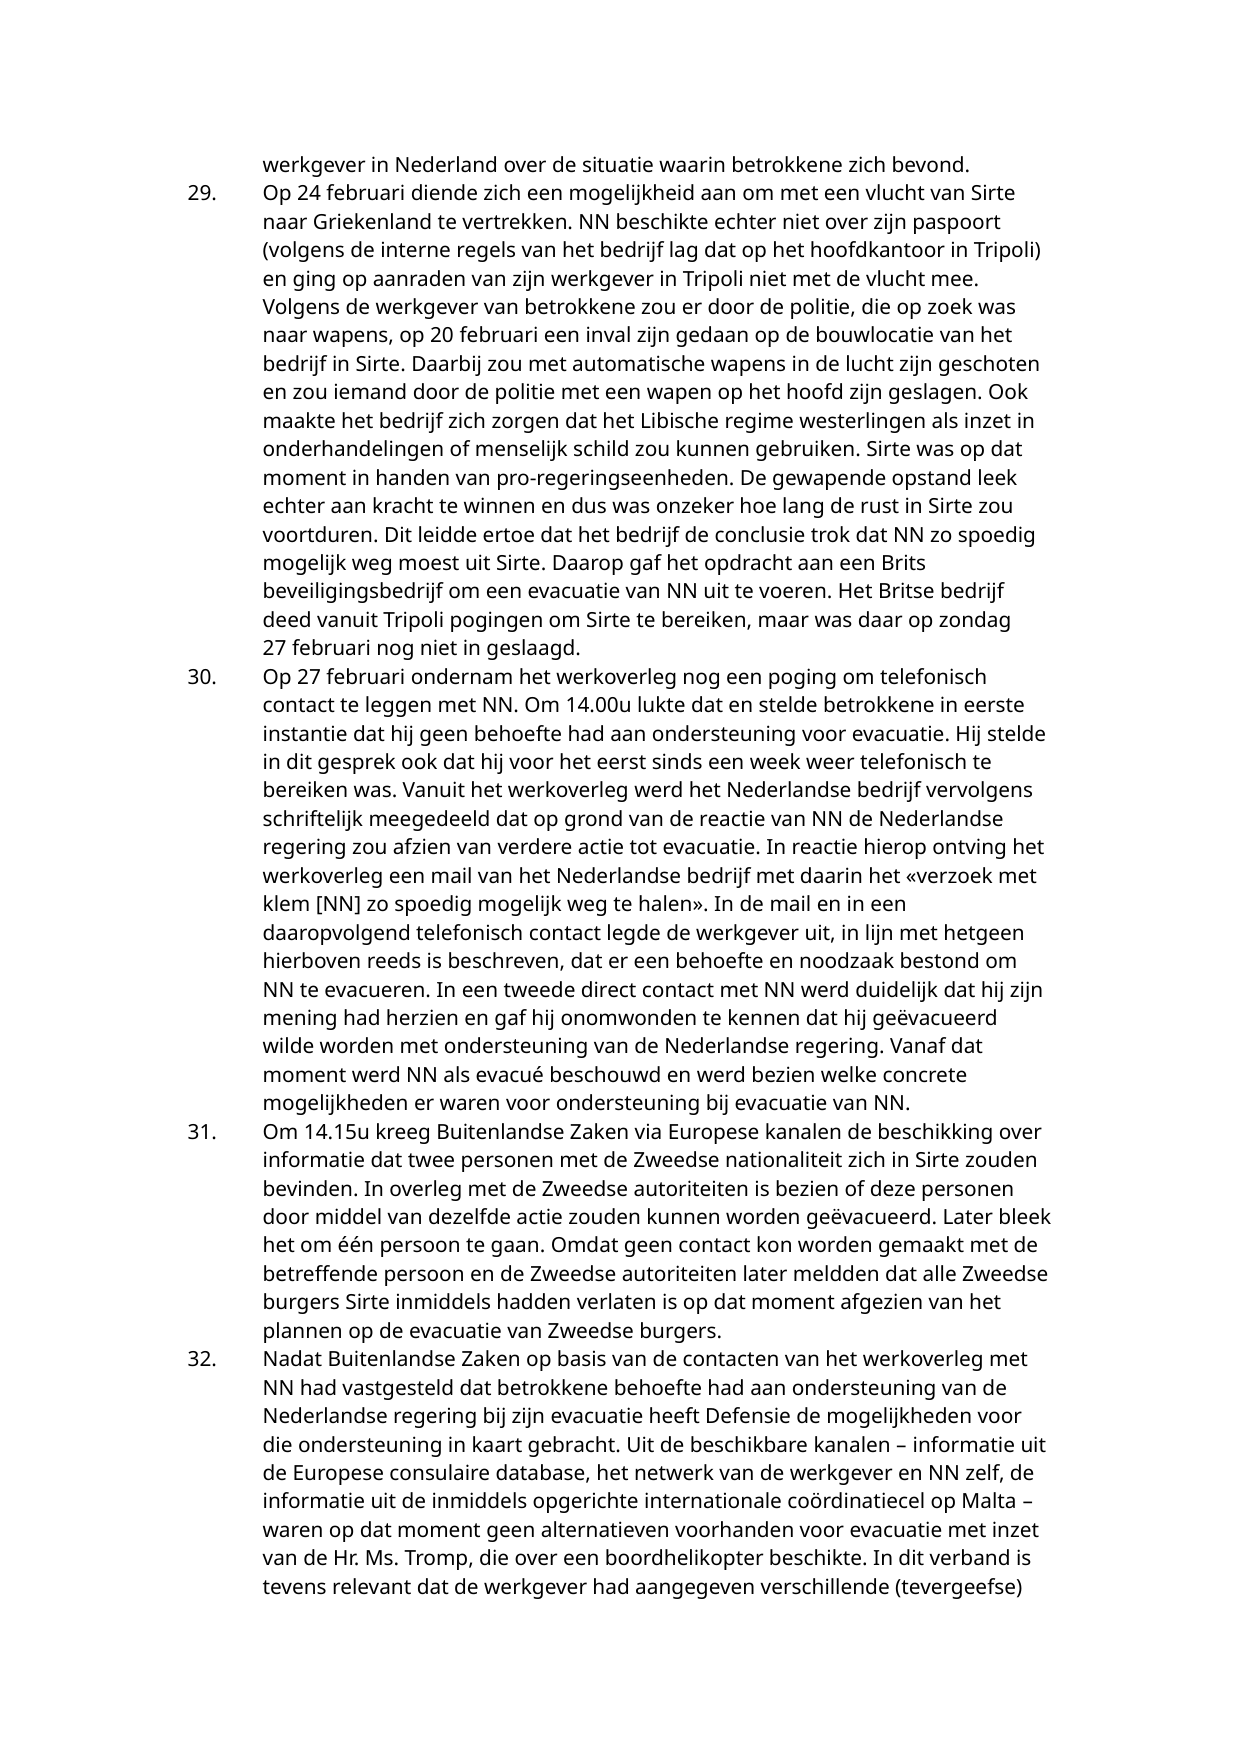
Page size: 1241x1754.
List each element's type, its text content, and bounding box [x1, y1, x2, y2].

list werkgever in Nederland over de situatie waarin betrokkene zich bevond. [187, 150, 1053, 178]
list Op 24 februari diende zich een mogelijkheid aan om met een vlucht van Sirte naar Griekenland te vertrekken. NN beschikte echter niet over zijn paspoort (volgens de interne regels van het bedrijf lag dat op het hoofdkantoor in Tripoli) en ging op aanraden van zijn werkgever in Tripoli niet met de vlucht mee. Volgens de werkgever van betrokkene zou er door de politie, die op zoek was naar wapens, op 20 februari een inval zijn gedaan op de bouwlocatie van het bedrijf in Sirte. Daarbij zou met automatische wapens in de lucht zijn geschoten en zou iemand door de politie met een wapen op het hoofd zijn geslagen. Ook maakte het bedrijf zich zorgen dat het Libische regime westerlingen als inzet in onderhandelingen of menselijk schild zou kunnen gebruiken. Sirte was op dat moment in handen van pro-regeringseenheden. De gewapende opstand leek echter aan kracht te winnen en dus was onzeker hoe lang de rust in Sirte zou voortduren. Dit leidde ertoe dat het bedrijf de conclusie trok dat NN zo spoedig mogelijk weg moest uit Sirte. Daarop gaf het opdracht aan een Brits beveiligingsbedrijf om een evacuatie van NN uit te voeren. Het Britse bedrijf deed vanuit Tripoli pogingen om Sirte te bereiken, maar was daar op zondag 27 februari nog niet in geslaagd. [187, 178, 1053, 662]
list Op 27 februari ondernam het werkoverleg nog een poging om telefonisch contact te leggen met NN. Om 14.00u lukte dat en stelde betrokkene in eerste instantie dat hij geen behoefte had aan ondersteuning voor evacuatie. Hij stelde in dit gesprek ook dat hij voor het eerst sinds een week weer telefonisch te bereiken was. Vanuit het werkoverleg werd het Nederlandse bedrijf vervolgens schriftelijk meegedeeld dat op grond van de reactie van NN de Nederlandse regering zou afzien van verdere actie tot evacuatie. In reactie hierop ontving het werkoverleg een mail van het Nederlandse bedrijf met daarin het «verzoek met klem [NN] zo spoedig mogelijk weg te halen». In de mail en in een daaropvolgend telefonisch contact legde de werkgever uit, in lijn met hetgeen hierboven reeds is beschreven, dat er een behoefte en noodzaak bestond om NN te evacueren. In een tweede direct contact met NN werd duidelijk dat hij zijn mening had herzien en gaf hij onomwonden te kennen dat hij geëvacueerd wilde worden met ondersteuning van de Nederlandse regering. Vanaf dat moment werd NN als evacué beschouwd en werd bezien welke concrete mogelijkheden er waren voor ondersteuning bij evacuatie van NN. [187, 662, 1053, 1117]
list Om 14.15u kreeg Buitenlandse Zaken via Europese kanalen de beschikking over informatie dat twee personen met de Zweedse nationaliteit zich in Sirte zouden bevinden. In overleg met de Zweedse autoriteiten is bezien of deze personen door middel van dezelfde actie zouden kunnen worden geëvacueerd. Later bleek het om één persoon te gaan. Omdat geen contact kon worden gemaakt met de betreffende persoon en de Zweedse autoriteiten later meldden dat alle Zweedse burgers Sirte inmiddels hadden verlaten is op dat moment afgezien van het plannen op de evacuatie van Zweedse burgers. [187, 1117, 1053, 1344]
list Nadat Buitenlandse Zaken op basis van de contacten van het werkoverleg met NN had vastgesteld dat betrokkene behoefte had aan ondersteuning van de Nederlandse regering bij zijn evacuatie heeft Defensie de mogelijkheden voor die ondersteuning in kaart gebracht. Uit de beschikbare kanalen – informatie uit de Europese consulaire database, het netwerk van de werkgever en NN zelf, de informatie uit de inmiddels opgerichte internationale coördinatiecel op Malta – waren op dat moment geen alternatieven voorhanden voor evacuatie met inzet van de Hr. Ms. Tromp, die over een boordhelikopter beschikte. In dit verband is tevens relevant dat de werkgever had aangegeven verschillende (tevergeefse) [187, 1344, 1053, 1600]
